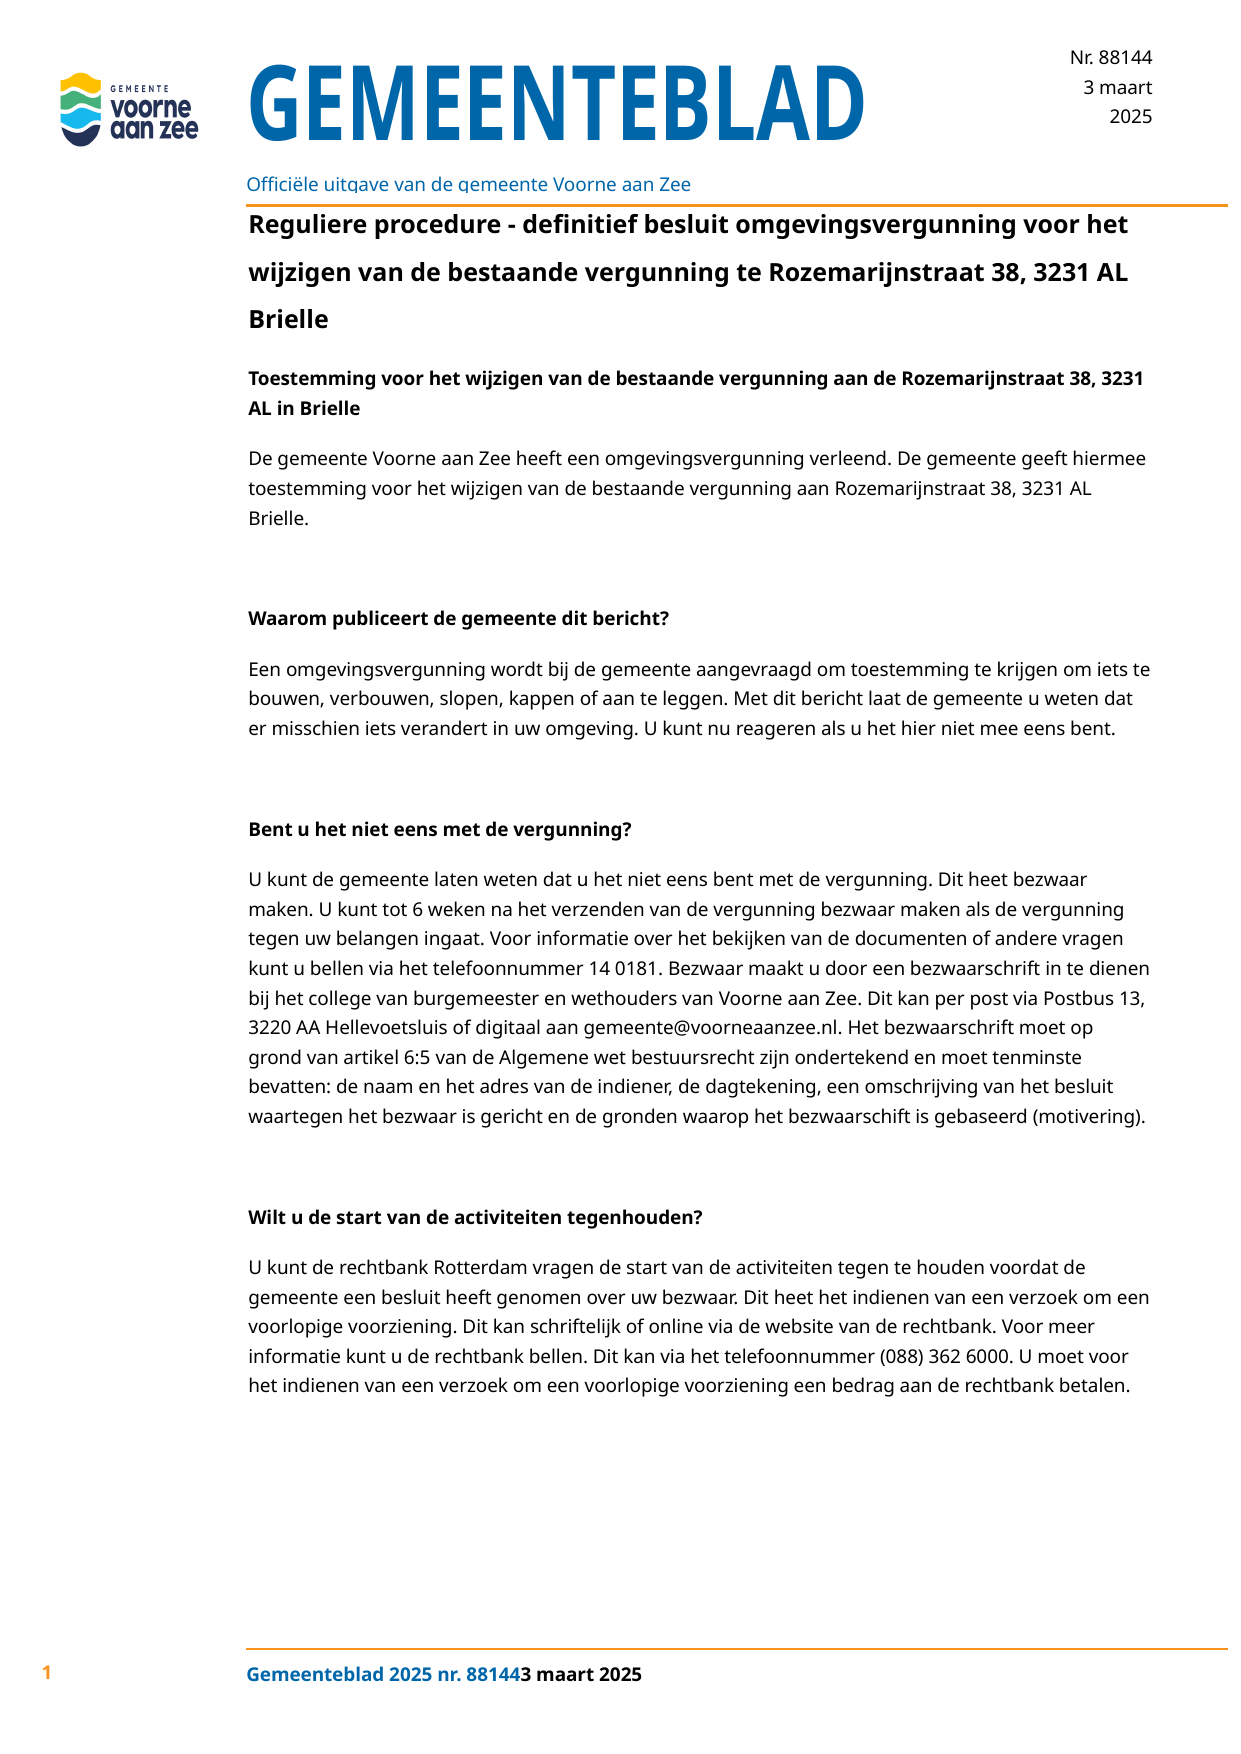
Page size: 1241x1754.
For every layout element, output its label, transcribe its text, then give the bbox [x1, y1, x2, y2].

text De gemeente Voorne aan Zee heeft een omgevingsvergunning verleend. De gemeente geeft hiermee toestemming voor het wijzigen van de bestaande vergunning aan Rozemarijnstraat 38, 3231 AL Brielle. [248, 446, 1152, 530]
text Een omgevingsvergunning wordt bij de gemeente aangevraagd om toestemming te krijgen om iets te bouwen, verbouwen, slopen, kappen of aan te leggen. Met dit bericht laat de gemeente u weten dat er misschien iets verandert in uw omgeving. U kunt nu reageren als u het hier niet mee eens bent. [248, 656, 1152, 741]
text Toestemming voor het wijzigen van de bestaande vergunning aan de Rozemarijnstraat 38, 3231 AL in Brielle [248, 366, 1152, 421]
text U kunt de rechtbank Rotterdam vragen de start van de activiteiten tegen te houden voordat de gemeente een besluit heeft genomen over uw bezwaar. Dit heet het indienen van een verzoek om een voorlopige voorziening. Dit kan schriftelijk of online via de website van de rechtbank. Voor meer informatie kunt u de rechtbank bellen. Dit kan via het telefoonnummer (088) 362 6000. U moet voor het indienen van een verzoek om een voorlopige voorziening een bedrag aan de rechtbank betalen. [248, 1254, 1152, 1398]
text Bent u het niet eens met de vergunning? [248, 816, 1152, 842]
text Waarom publiceert de gemeente dit bericht? [248, 606, 1152, 631]
picture [41, 47, 231, 172]
text U kunt de gemeente laten weten dat u het niet eens bent met de vergunning. Dit heet bezwaar maken. U kunt tot 6 weken na het verzenden van de vergunning bezwaar maken als de vergunning tegen uw belangen ingaat. Voor informatie over het bekijken van de documenten of andere vragen kunt u bellen via het telefoonnummer 14 0181. Bezwaar maakt u door een bezwaarschrift in te dienen bij het college van burgemeester en wethouders van Voorne aan Zee. Dit kan per post via Postbus 13, 3220 AA Hellevoetsluis of digitaal aan gemeente@voorneaanzee.nl. Het bezwaarschrift moet op grond van artikel 6:5 van de Algemene wet bestuursrecht zijn ondertekend en moet tenminste bevatten: de naam en het adres van de indiener, de dagtekening, een omschrijving van het besluit waartegen het bezwaar is gericht en de gronden waarop het bezwaarschift is gebaseerd (motivering). [248, 866, 1152, 1129]
text Wilt u de start van de activiteiten tegenhouden? [248, 1204, 1152, 1229]
text Reguliere procedure - definitief besluit omgevingsvergunning voor het wijzigen van de bestaande vergunning te Rozemarijnstraat 38, 3231 AL Brielle [248, 207, 1152, 336]
